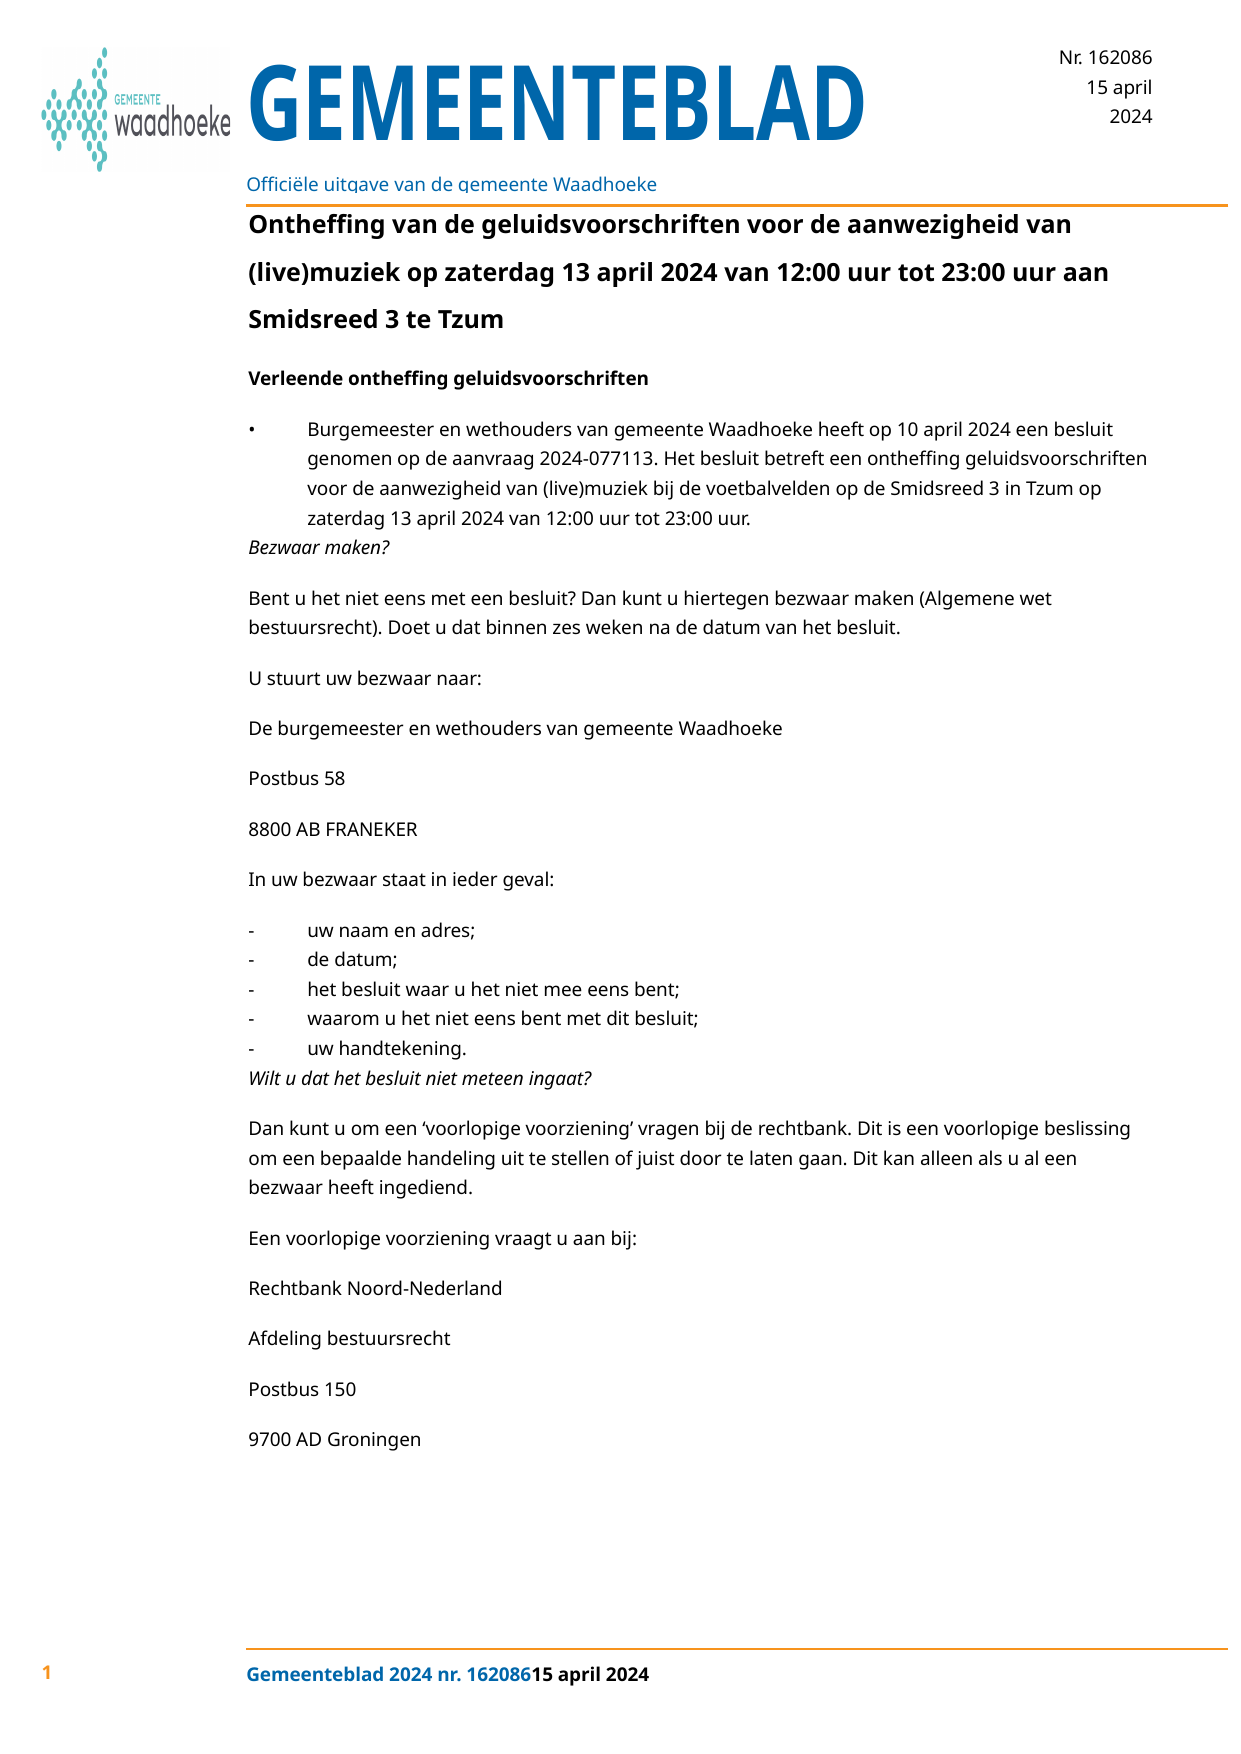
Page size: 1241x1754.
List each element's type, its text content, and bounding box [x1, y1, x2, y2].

text 9700 AD Groningen [248, 1426, 1152, 1452]
text Rechtbank Noord-Nederland [248, 1275, 1152, 1301]
text Een voorlopige voorziening vraagt u aan bij: [248, 1225, 1152, 1250]
text Bezwaar maken? [248, 534, 1152, 560]
text Verleende ontheffing geluidsvoorschriften [248, 366, 1152, 391]
text Bent u het niet eens met een besluit? Dan kunt u hiertegen bezwaar maken (Algemene wet bestuursrecht). Doet u dat binnen zes weken na de datum van het besluit. [248, 585, 1152, 640]
text In uw bezwaar staat in ieder geval: [248, 866, 1152, 892]
text Ontheffing van de geluidsvoorschriften voor de aanwezigheid van (live)muziek op zaterdag 13 april 2024 van 12:00 uur tot 23:00 uur aan Smidsreed 3 te Tzum [248, 207, 1152, 336]
list de datum; [248, 946, 1152, 972]
list Burgemeester en wethouders van gemeente Waadhoeke heeft op 10 april 2024 een besluit genomen op de aanvraag 2024-077113. Het besluit betreft een ontheffing geluidsvoorschriften voor de aanwezigheid van (live)muziek bij de voetbalvelden op de Smidsreed 3 in Tzum op zaterdag 13 april 2024 van 12:00 uur tot 23:00 uur. [248, 416, 1152, 530]
text Dan kunt u om een ‘voorlopige voorziening’ vragen bij de rechtbank. Dit is een voorlopige beslissing om een bepaalde handeling uit te stellen of juist door te laten gaan. Dit kan alleen als u al een bezwaar heeft ingediend. [248, 1115, 1152, 1200]
picture [41, 47, 231, 172]
text Afdeling bestuursrecht [248, 1326, 1152, 1351]
text Wilt u dat het besluit niet meteen ingaat? [248, 1065, 1152, 1090]
text De burgemeester en wethouders van gemeente Waadhoeke [248, 715, 1152, 741]
text U stuurt uw bezwaar naar: [248, 665, 1152, 690]
list uw handtekening. [248, 1035, 1152, 1061]
text Postbus 150 [248, 1376, 1152, 1402]
text 8800 AB FRANEKER [248, 816, 1152, 842]
list het besluit waar u het niet mee eens bent; [248, 976, 1152, 1002]
list uw naam en adres; [248, 917, 1152, 942]
list waarom u het niet eens bent met dit besluit; [248, 1006, 1152, 1031]
text Postbus 58 [248, 766, 1152, 791]
